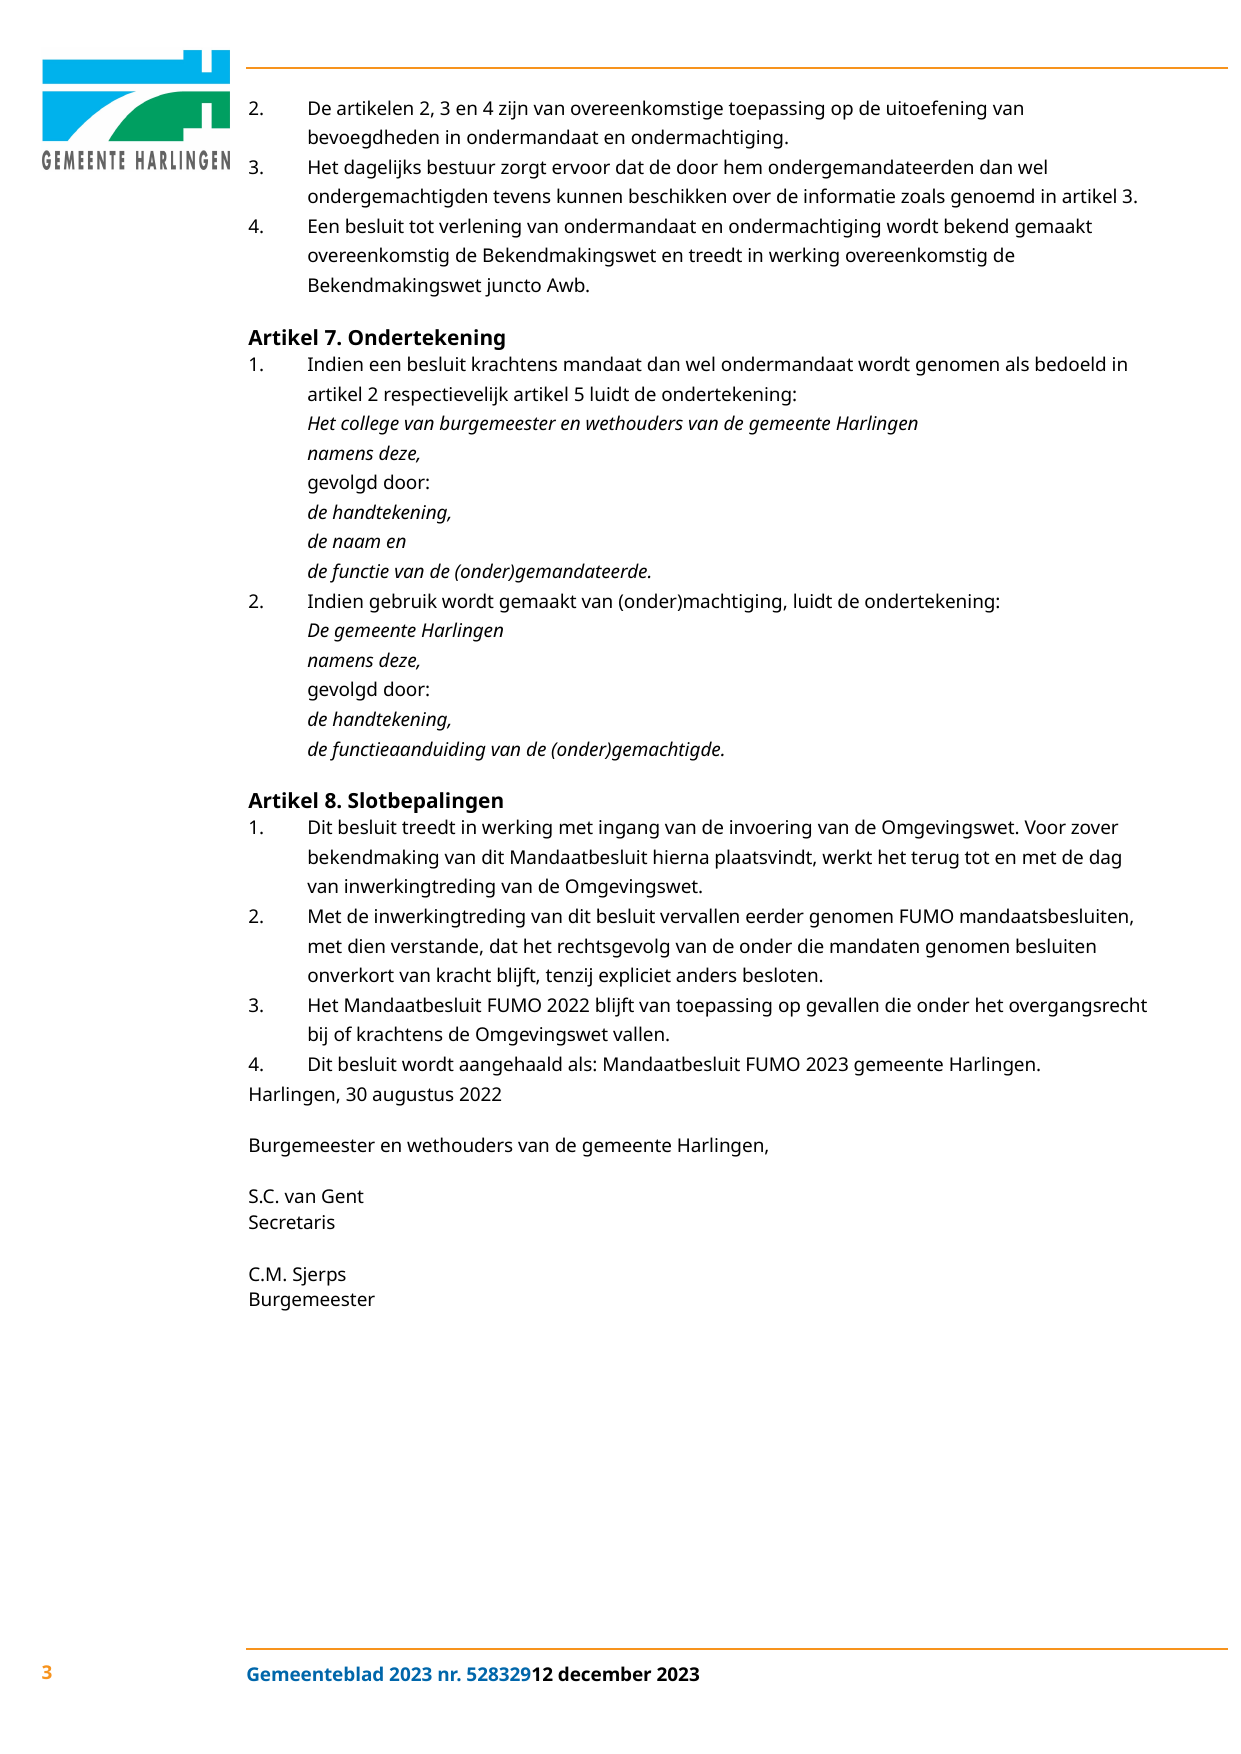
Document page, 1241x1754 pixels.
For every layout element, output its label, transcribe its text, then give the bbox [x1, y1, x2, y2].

list de functieaanduiding van de (onder)gemachtigde. [248, 736, 1152, 761]
picture [41, 47, 231, 172]
list de handtekening, [248, 706, 1152, 732]
text Burgemeester [248, 1287, 1152, 1312]
text S.C. van Gent [248, 1184, 1152, 1209]
list Dit besluit treedt in werking met ingang van de invoering van de Omgevingswet. Voor zover bekendmaking van dit Mandaatbesluit hierna plaatsvindt, werkt het terug tot en met de dag van inwerkingtreding van de Omgevingswet. [248, 814, 1152, 899]
list de handtekening, [248, 499, 1152, 525]
text Artikel 8. Slotbepalingen [248, 786, 1152, 814]
list De gemeente Harlingen [248, 617, 1152, 643]
list gevolgd door: [248, 677, 1152, 702]
list Een besluit tot verlening van ondermandaat en ondermachtiging wordt bekend gemaakt overeenkomstig de Bekendmakingswet en treedt in werking overeenkomstig de Bekendmakingswet juncto Awb. [248, 213, 1152, 298]
list Het dagelijks bestuur zorgt ervoor dat de door hem ondergemandateerden dan wel ondergemachtigden tevens kunnen beschikken over de informatie zoals genoemd in artikel 3. [248, 154, 1152, 209]
list de functie van de (onder)gemandateerde. [248, 558, 1152, 584]
list Het Mandaatbesluit FUMO 2022 blijft van toepassing op gevallen die onder het overgangsrecht bij of krachtens de Omgevingswet vallen. [248, 992, 1152, 1047]
list Indien een besluit krachtens mandaat dan wel ondermandaat wordt genomen als bedoeld in artikel 2 respectievelijk artikel 5 luidt de ondertekening: [248, 351, 1152, 406]
list Met de inwerkingtreding van dit besluit vervallen eerder genomen FUMO mandaatsbesluiten, met dien verstande, dat het rechtsgevolg van de onder die mandaten genomen besluiten onverkort van kracht blijft, tenzij expliciet anders besloten. [248, 903, 1152, 988]
text C.M. Sjerps [248, 1261, 1152, 1287]
list Dit besluit wordt aangehaald als: Mandaatbesluit FUMO 2023 gemeente Harlingen. [248, 1051, 1152, 1077]
text Artikel 7. Ondertekening [248, 323, 1152, 351]
list namens deze, [248, 647, 1152, 673]
list Indien gebruik wordt gemaakt van (onder)machtiging, luidt de ondertekening: [248, 588, 1152, 613]
text Burgemeester en wethouders van de gemeente Harlingen, [248, 1132, 1152, 1158]
list De artikelen 2, 3 en 4 zijn van overeenkomstige toepassing op de uitoefening van bevoegdheden in ondermandaat en ondermachtiging. [248, 95, 1152, 150]
text Harlingen, 30 augustus 2022 [248, 1081, 1152, 1107]
list Het college van burgemeester en wethouders van de gemeente Harlingen [248, 410, 1152, 436]
list gevolgd door: [248, 469, 1152, 495]
text Secretaris [248, 1209, 1152, 1235]
list namens deze, [248, 440, 1152, 466]
list de naam en [248, 529, 1152, 554]
